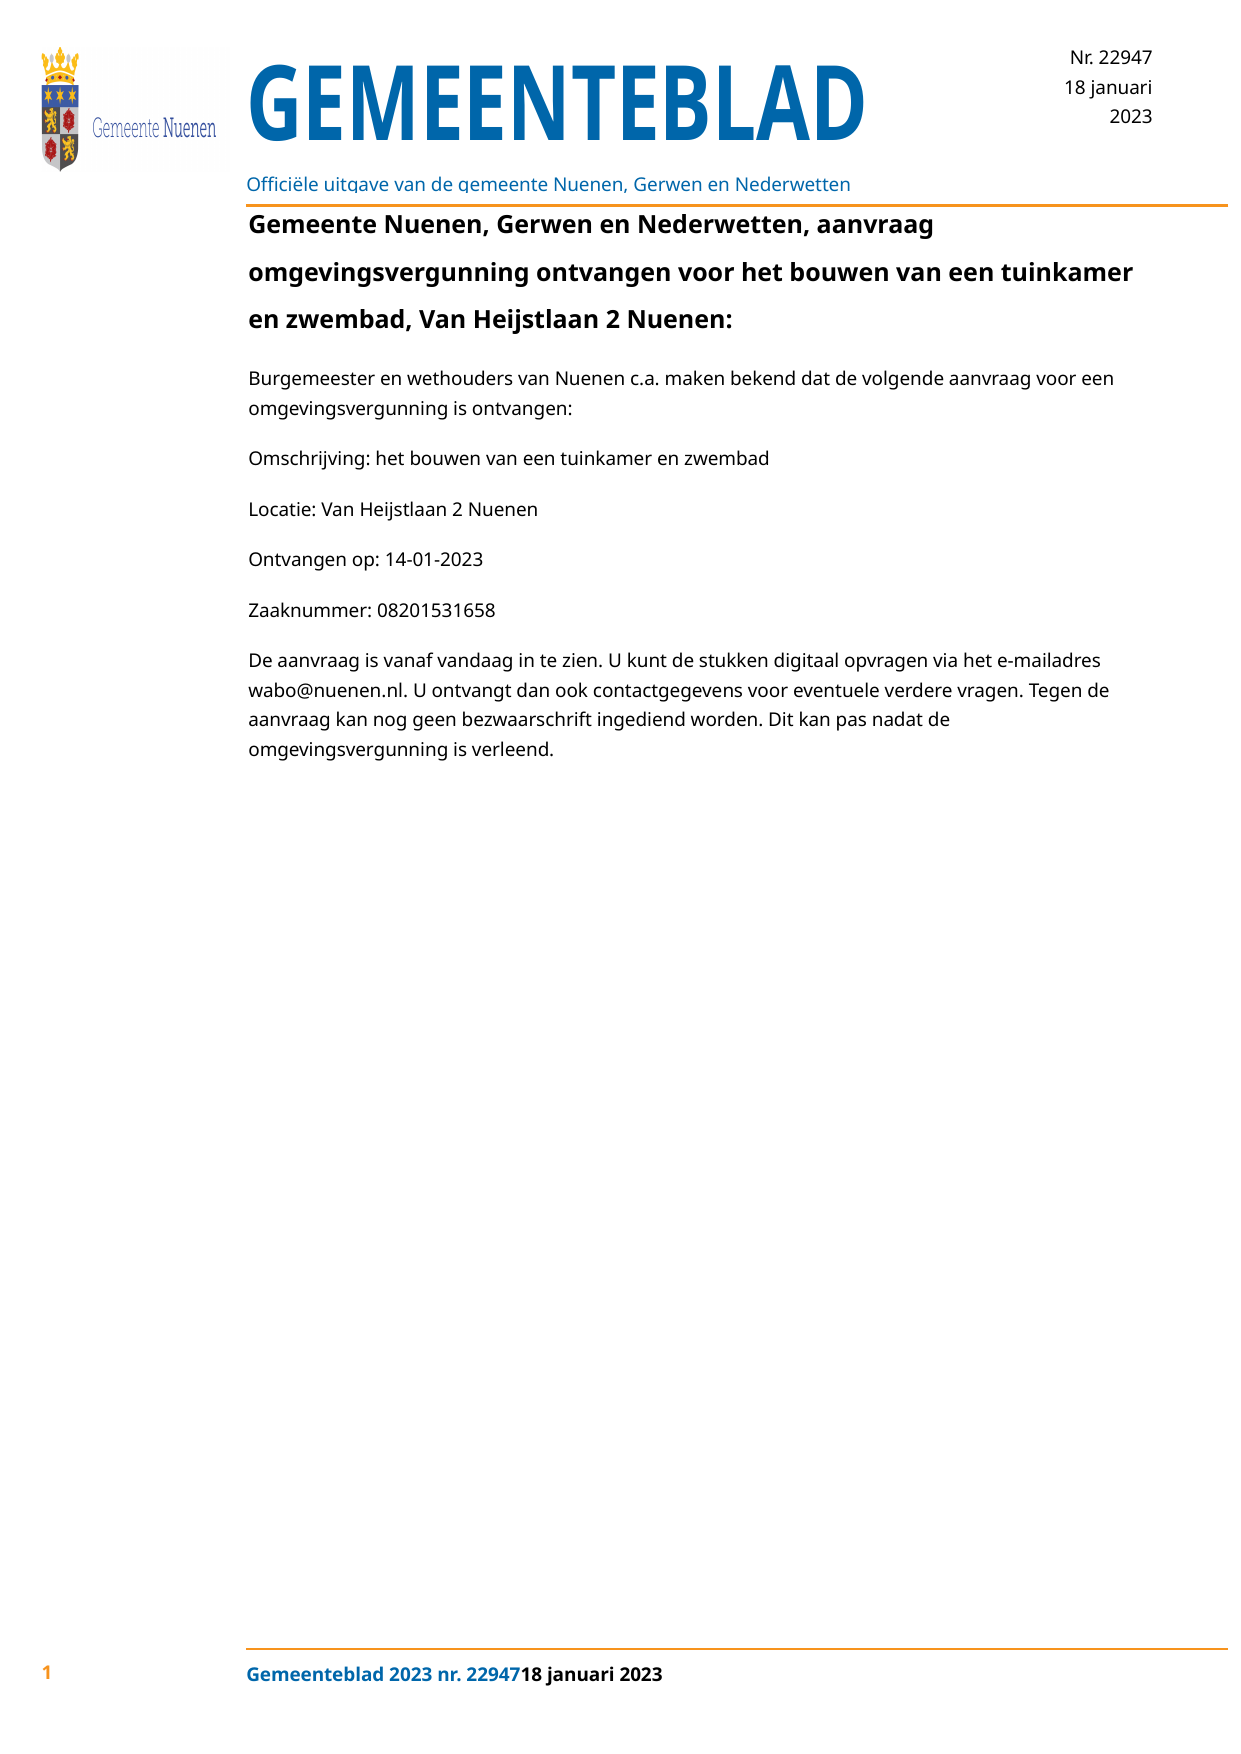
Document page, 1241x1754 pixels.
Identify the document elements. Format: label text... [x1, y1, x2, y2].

text Burgemeester en wethouders van Nuenen c.a. maken bekend dat de volgende aanvraag voor een omgevingsvergunning is ontvangen: [248, 366, 1152, 421]
picture [41, 47, 231, 172]
text Omschrijving: het bouwen van een tuinkamer en zwembad [248, 446, 1152, 471]
text Gemeente Nuenen, Gerwen en Nederwetten, aanvraag omgevingsvergunning ontvangen voor het bouwen van een tuinkamer en zwembad, Van Heijstlaan 2 Nuenen: [248, 207, 1152, 336]
text Ontvangen op: 14-01-2023 [248, 546, 1152, 572]
text Zaaknummer: 08201531658 [248, 597, 1152, 622]
text De aanvraag is vanaf vandaag in te zien. U kunt de stukken digitaal opvragen via het e-mailadres wabo@nuenen.nl. U ontvangt dan ook contactgegevens voor eventuele verdere vragen. Tegen de aanvraag kan nog geen bezwaarschrift ingediend worden. Dit kan pas nadat de omgevingsvergunning is verleend. [248, 647, 1152, 762]
text Locatie: Van Heijstlaan 2 Nuenen [248, 496, 1152, 522]
